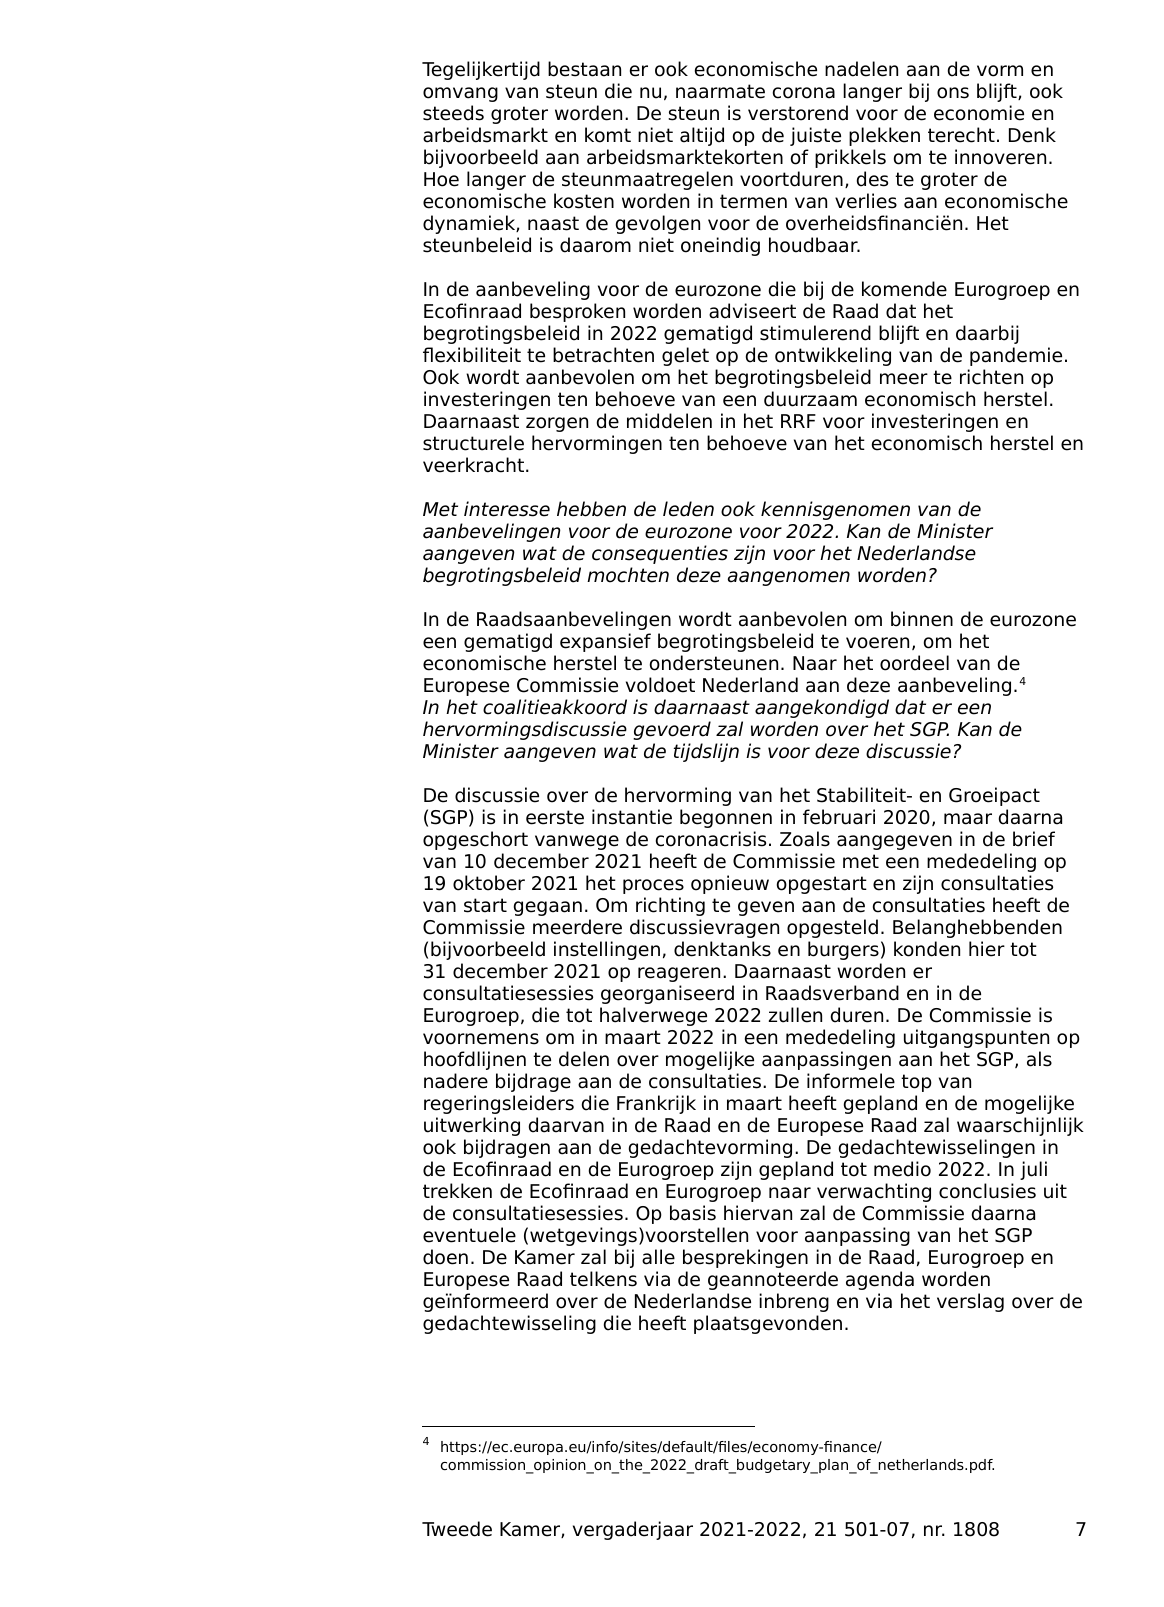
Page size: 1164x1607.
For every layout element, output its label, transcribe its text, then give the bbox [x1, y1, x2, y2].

text In het coalitieakkoord is daarnaast aangekondigd dat er een hervormingsdiscussie gevoerd zal worden over het SGP. Kan de Minister aangeven wat de tijdslijn is voor deze discussie? [422, 697, 1087, 763]
text Tegelijkertijd bestaan er ook economische nadelen aan de vorm en omvang van steun die nu, naarmate corona langer bij ons blijft, ook steeds groter worden. De steun is verstorend voor de economie en arbeidsmarkt en komt niet altijd op de juiste plekken terecht. Denk bijvoorbeeld aan arbeidsmarktekorten of prikkels om te innoveren. Hoe langer de steunmaatregelen voortduren, des te groter de economische kosten worden in termen van verlies aan economische dynamiek, naast de gevolgen voor de overheidsfinanciën. Het steunbeleid is daarom niet oneindig houdbaar. [422, 59, 1087, 257]
text Met interesse hebben de leden ook kennisgenomen van de aanbevelingen voor de eurozone voor 2022. Kan de Minister aangeven wat de consequenties zijn voor het Nederlandse begrotingsbeleid mochten deze aangenomen worden? [422, 499, 1087, 587]
text In de aanbeveling voor de eurozone die bij de komende Eurogroep en Ecofinraad besproken worden adviseert de Raad dat het begrotingsbeleid in 2022 gematigd stimulerend blijft en daarbij flexibiliteit te betrachten gelet op de ontwikkeling van de pandemie. Ook wordt aanbevolen om het begrotingsbeleid meer te richten op investeringen ten behoeve van een duurzaam economisch herstel. Daarnaast zorgen de middelen in het RRF voor investeringen en structurele hervormingen ten behoeve van het economisch herstel en veerkracht. [422, 279, 1087, 477]
text https://ec.europa.eu/info/sites/default/files/economy-finance/commission_opinion_on_the_2022_draft_budgetary_plan_of_netherlands.pdf. [422, 1435, 1087, 1474]
text De discussie over de hervorming van het Stabiliteit- en Groeipact (SGP) is in eerste instantie begonnen in februari 2020, maar daarna opgeschort vanwege de coronacrisis. Zoals aangegeven in de brief van 10 december 2021 heeft de Commissie met een mededeling op 19 oktober 2021 het proces opnieuw opgestart en zijn consultaties van start gegaan. Om richting te geven aan de consultaties heeft de Commissie meerdere discussievragen opgesteld. Belanghebbenden (bijvoorbeeld instellingen, denktanks en burgers) konden hier tot 31 december 2021 op reageren. Daarnaast worden er consultatiesessies georganiseerd in Raadsverband en in de Eurogroep, die tot halverwege 2022 zullen duren. De Commissie is voornemens om in maart 2022 in een mededeling uitgangspunten op hoofdlijnen te delen over mogelijke aanpassingen aan het SGP, als nadere bijdrage aan de consultaties. De informele top van regeringsleiders die Frankrijk in maart heeft gepland en de mogelijke uitwerking daarvan in de Raad en de Europese Raad zal waarschijnlijk ook bijdragen aan de gedachtevorming. De gedachtewisselingen in de Ecofinraad en de Eurogroep zijn gepland tot medio 2022. In juli trekken de Ecofinraad en Eurogroep naar verwachting conclusies uit de consultatiesessies. Op basis hiervan zal de Commissie daarna eventuele (wetgevings)voorstellen voor aanpassing van het SGP doen. De Kamer zal bij alle besprekingen in de Raad, Eurogroep en Europese Raad telkens via de geannoteerde agenda worden geïnformeerd over de Nederlandse inbreng en via het verslag over de gedachtewisseling die heeft plaatsgevonden. [422, 785, 1087, 1335]
text In de Raadsaanbevelingen wordt aanbevolen om binnen de eurozone een gematigd expansief begrotingsbeleid te voeren, om het economische herstel te ondersteunen. Naar het oordeel van de Europese Commissie voldoet Nederland aan deze aanbeveling. [422, 609, 1087, 697]
